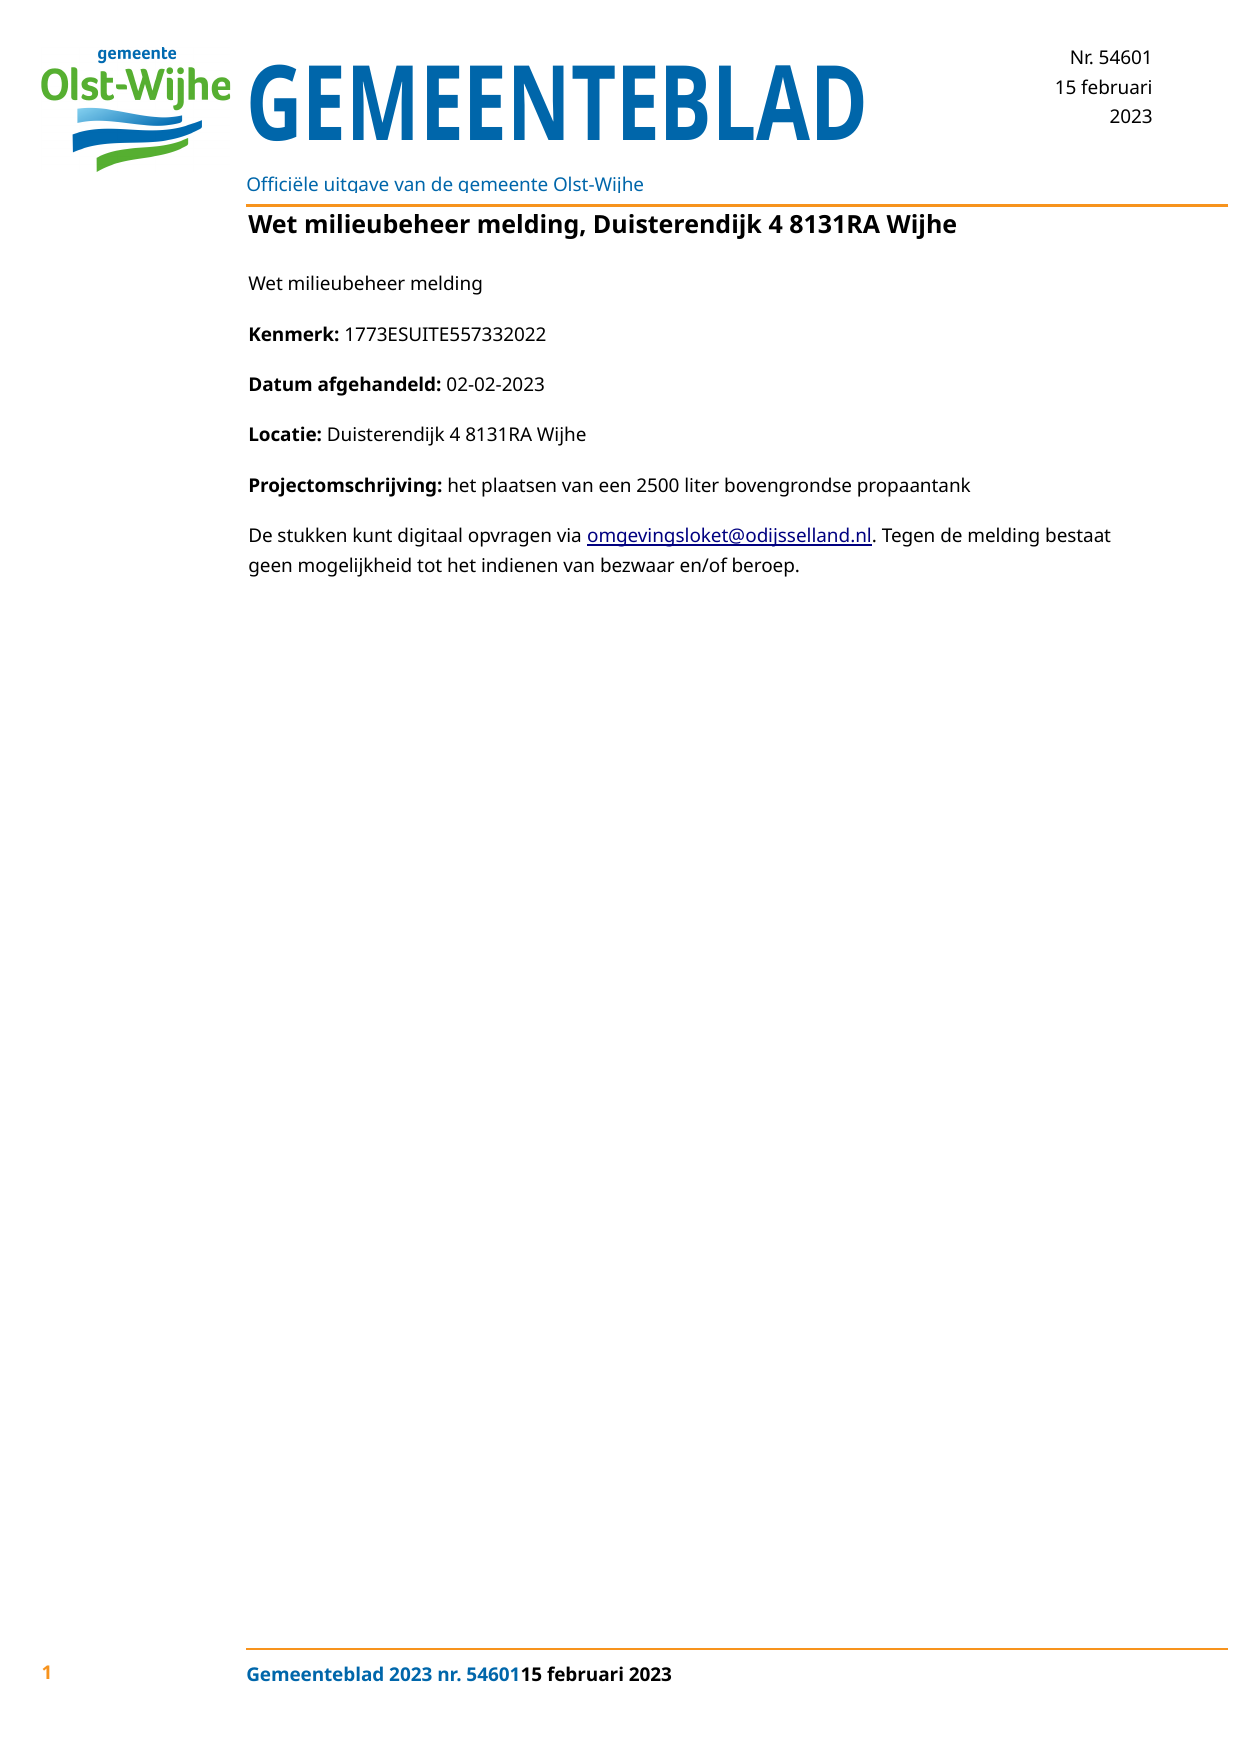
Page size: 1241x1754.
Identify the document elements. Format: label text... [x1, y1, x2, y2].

text Wet milieubeheer melding, Duisterendijk 4 8131RA Wijhe [248, 207, 1152, 241]
text De stukken kunt digitaal opvragen via omgevingsloket@odijsselland.nl. Tegen de melding bestaat geen mogelijkheid tot het indienen van bezwaar en/of beroep. [248, 522, 1152, 578]
text Locatie: Duisterendijk 4 8131RA Wijhe [248, 422, 1152, 447]
text Kenmerk: 1773ESUITE557332022 [248, 321, 1152, 346]
picture [41, 47, 231, 172]
text Datum afgehandeld: 02-02-2023 [248, 371, 1152, 397]
text Wet milieubeheer melding [248, 270, 1152, 296]
text Projectomschrijving: het plaatsen van een 2500 liter bovengrondse propaantank [248, 472, 1152, 498]
